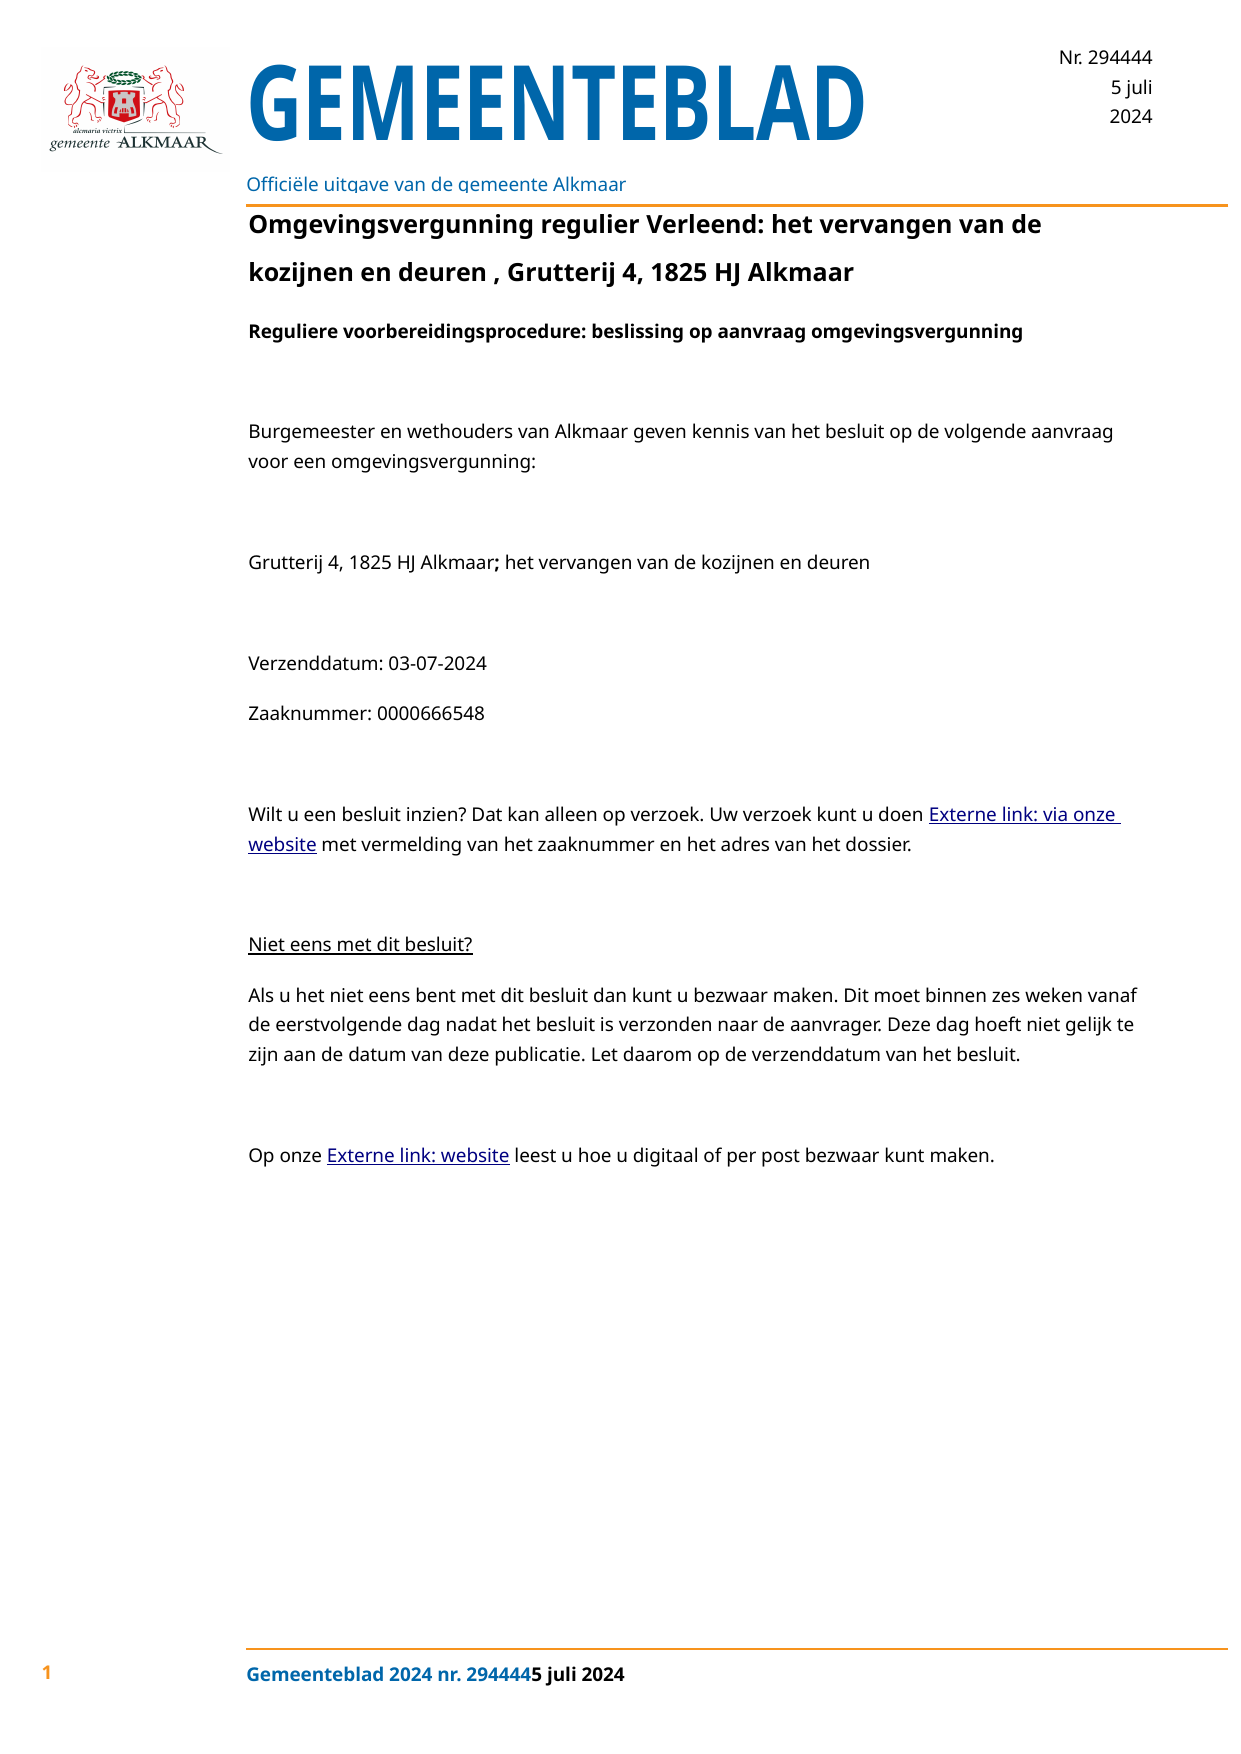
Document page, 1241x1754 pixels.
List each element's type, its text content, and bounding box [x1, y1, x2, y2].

text Op onze Externe link: website leest u hoe u digitaal of per post bezwaar kunt maken. [248, 1142, 1152, 1168]
text Burgemeester en wethouders van Alkmaar geven kennis van het besluit op de volgende aanvraag voor een omgevingsvergunning: [248, 419, 1152, 474]
picture [41, 47, 231, 172]
text Niet eens met dit besluit? [248, 932, 1152, 957]
text Omgevingsvergunning regulier Verleend: het vervangen van de kozijnen en deuren , Grutterij 4, 1825 HJ Alkmaar [248, 207, 1152, 288]
text Verzenddatum: 03-07-2024 [248, 650, 1152, 676]
text Wilt u een besluit inzien? Dat kan alleen op verzoek. Uw verzoek kunt u doen Externe link: via onze website met vermelding van het zaaknummer en het adres van het dossier. [248, 801, 1152, 857]
text Als u het niet eens bent met dit besluit dan kunt u bezwaar maken. Dit moet binnen zes weken vanaf de eerstvolgende dag nadat het besluit is verzonden naar de aanvrager. Deze dag hoeft niet gelijk te zijn aan de datum van deze publicatie. Let daarom op de verzenddatum van het besluit. [248, 982, 1152, 1067]
text Reguliere voorbereidingsprocedure: beslissing op aanvraag omgevingsvergunning [248, 318, 1152, 344]
text Zaaknummer: 0000666548 [248, 700, 1152, 726]
text Grutterij 4, 1825 HJ Alkmaar; het vervangen van de kozijnen en deuren [248, 549, 1152, 575]
